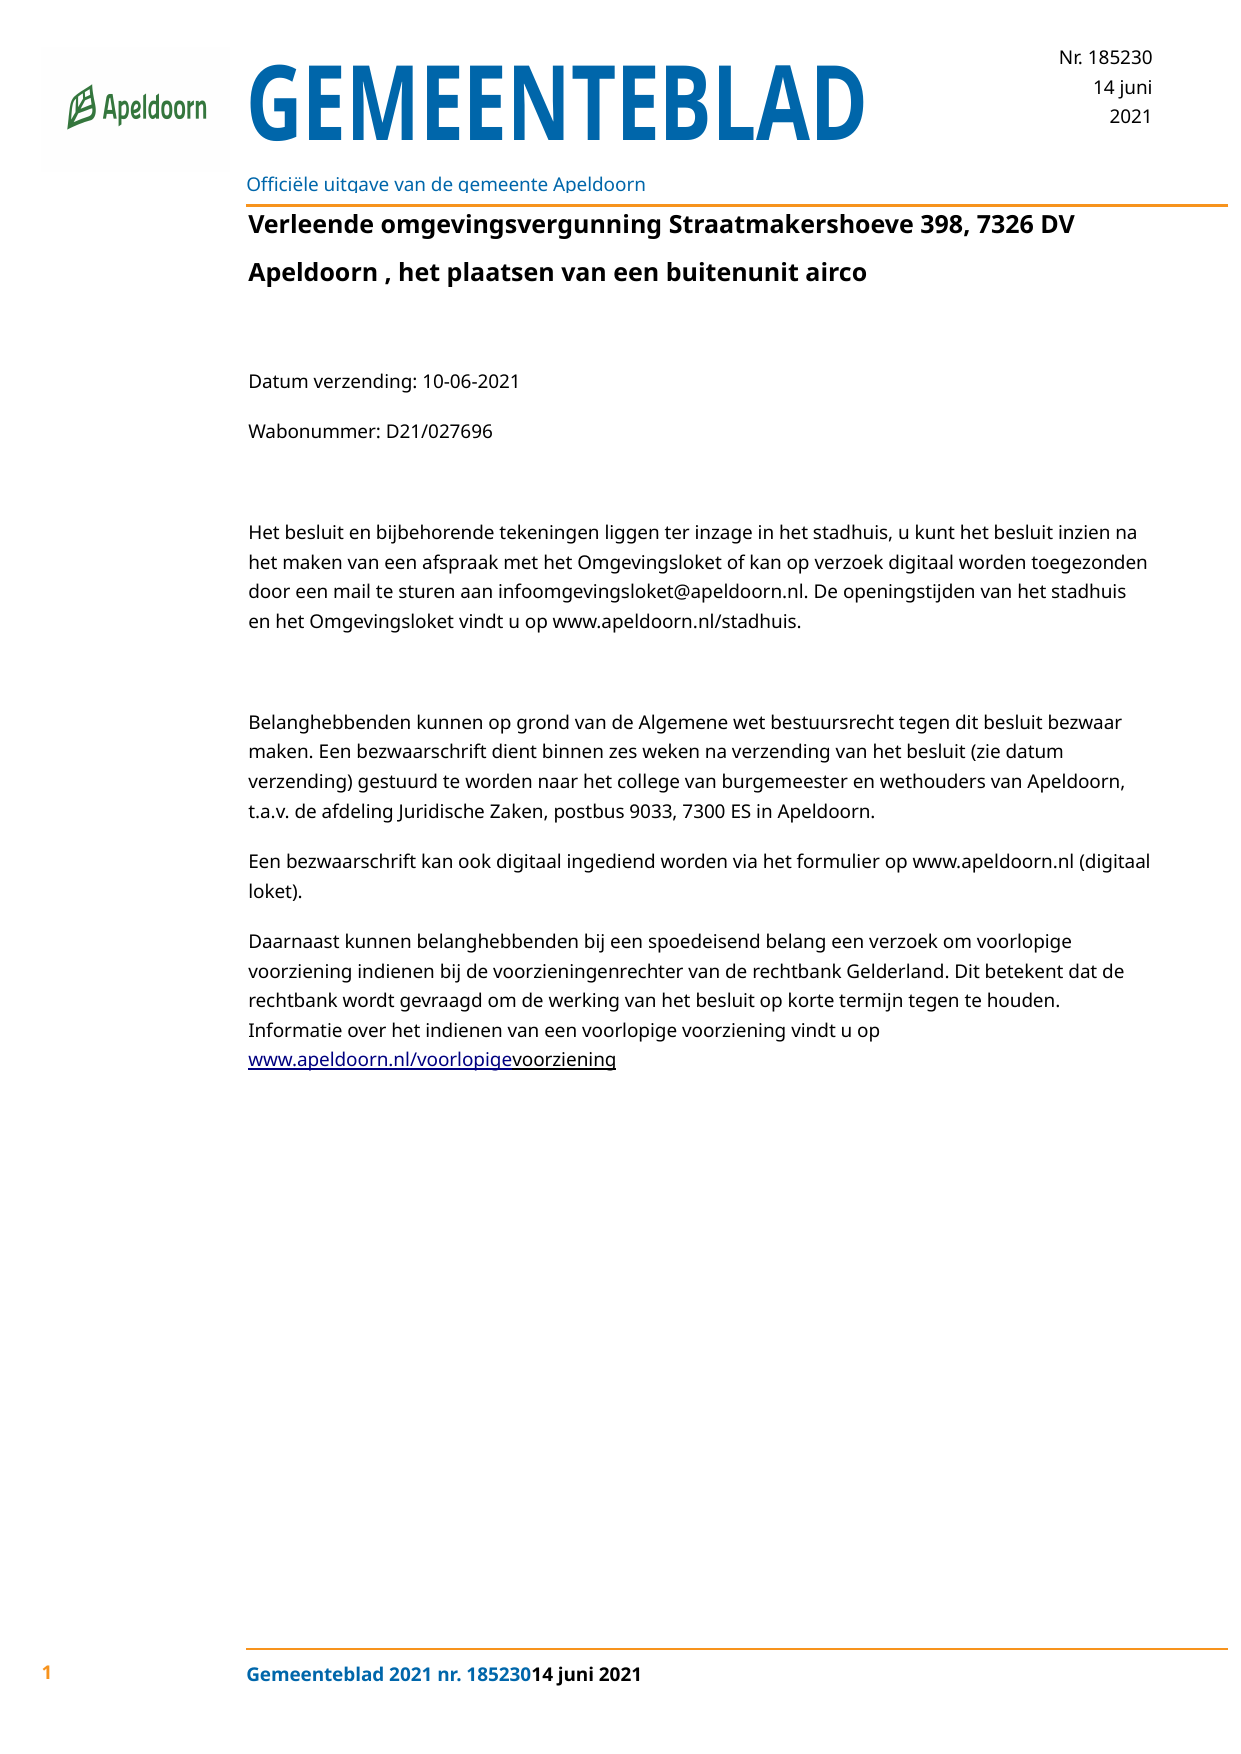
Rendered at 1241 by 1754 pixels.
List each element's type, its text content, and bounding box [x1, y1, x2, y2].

text Een bezwaarschrift kan ook digitaal ingediend worden via het formulier op www.apeldoorn.nl (digitaal loket). [248, 848, 1152, 904]
text Belanghebbenden kunnen op grond van de Algemene wet bestuursrecht tegen dit besluit bezwaar maken. Een bezwaarschrift dient binnen zes weken na verzending van het besluit (zie datum verzending) gestuurd te worden naar het college van burgemeester en wethouders van Apeldoorn, t.a.v. de afdeling Juridische Zaken, postbus 9033, 7300 ES in Apeldoorn. [248, 709, 1152, 824]
text Daarnaast kunnen belanghebbenden bij een spoedeisend belang een verzoek om voorlopige voorziening indienen bij de voorzieningenrechter van de rechtbank Gelderland. Dit betekent dat de rechtbank wordt gevraagd om de werking van het besluit op korte termijn tegen te houden. Informatie over het indienen van een voorlopige voorziening vindt u op www.apeldoorn.nl/voorlopigevoorziening [248, 928, 1152, 1072]
text Wabonummer: D21/027696 [248, 419, 1152, 444]
text Verleende omgevingsvergunning Straatmakershoeve 398, 7326 DV Apeldoorn , het plaatsen van een buitenunit airco [248, 207, 1152, 288]
text Het besluit en bijbehorende tekeningen liggen ter inzage in het stadhuis, u kunt het besluit inzien na het maken van een afspraak met het Omgevingsloket of kan op verzoek digitaal worden toegezonden door een mail te sturen aan infoomgevingsloket@apeldoorn.nl. De openingstijden van het stadhuis en het Omgevingsloket vindt u op www.apeldoorn.nl/stadhuis. [248, 519, 1152, 634]
text Datum verzending: 10-06-2021 [248, 368, 1152, 394]
picture [41, 47, 231, 172]
